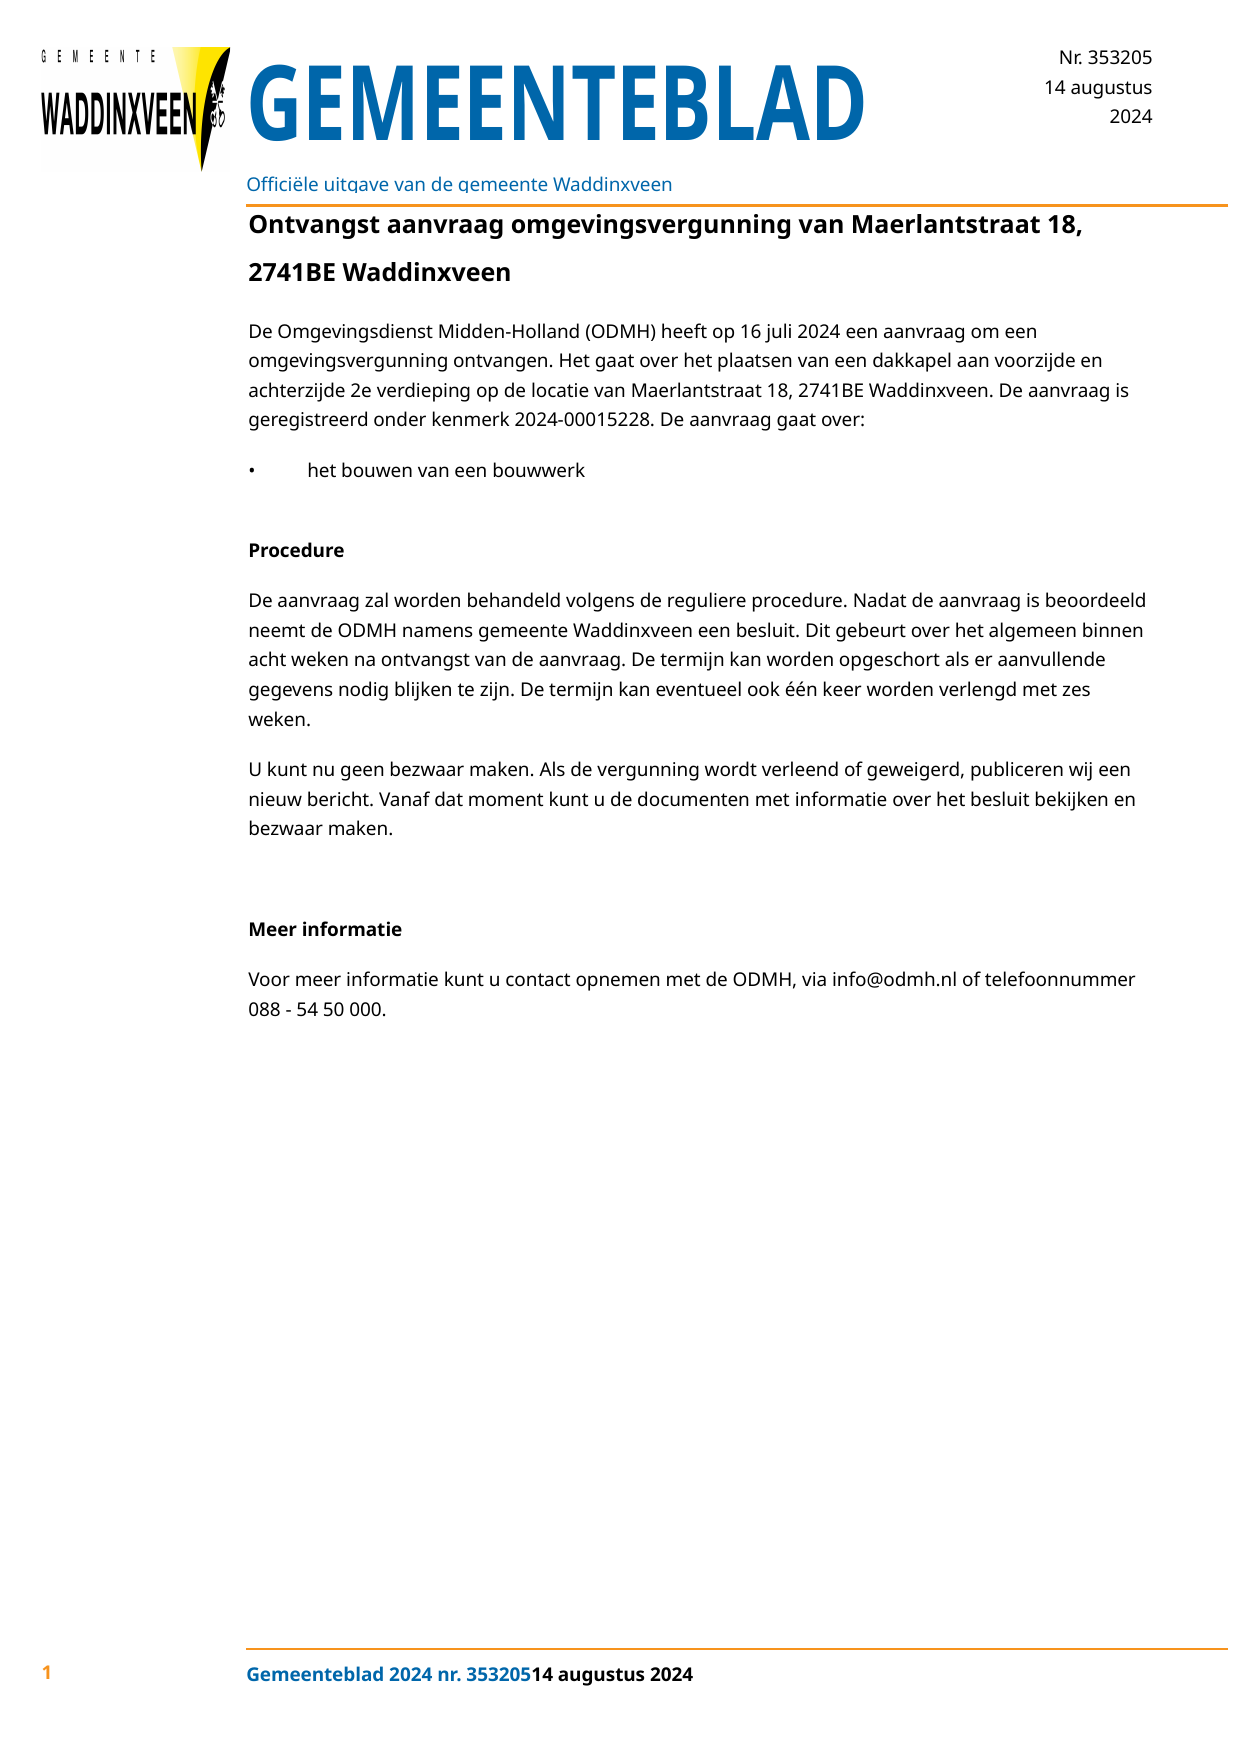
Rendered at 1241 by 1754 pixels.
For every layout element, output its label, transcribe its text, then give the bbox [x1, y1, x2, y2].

list het bouwen van een bouwwerk [248, 457, 1152, 483]
text Ontvangst aanvraag omgevingsvergunning van Maerlantstraat 18, 2741BE Waddinxveen [248, 207, 1152, 288]
text De aanvraag zal worden behandeld volgens de reguliere procedure. Nadat de aanvraag is beoordeeld neemt de ODMH namens gemeente Waddinxveen een besluit. Dit gebeurt over het algemeen binnen acht weken na ontvangst van de aanvraag. De termijn kan worden opgeschort als er aanvullende gegevens nodig blijken te zijn. De termijn kan eventueel ook één keer worden verlengd met zes weken. [248, 587, 1152, 732]
picture [41, 47, 231, 172]
text U kunt nu geen bezwaar maken. Als de vergunning wordt verleend of geweigerd, publiceren wij een nieuw bericht. Vanaf dat moment kunt u de documenten met informatie over het besluit bekijken en bezwaar maken. [248, 756, 1152, 841]
text Procedure [248, 537, 1152, 563]
text De Omgevingsdienst Midden-Holland (ODMH) heeft op 16 juli 2024 een aanvraag om een omgevingsvergunning ontvangen. Het gaat over het plaatsen van een dakkapel aan voorzijde en achterzijde 2e verdieping op de locatie van Maerlantstraat 18, 2741BE Waddinxveen. De aanvraag is geregistreerd onder kenmerk 2024-00015228. De aanvraag gaat over: [248, 318, 1152, 432]
text Voor meer informatie kunt u contact opnemen met de ODMH, via info@odmh.nl of telefoonnummer 088 - 54 50 000. [248, 967, 1152, 1022]
text Meer informatie [248, 916, 1152, 942]
